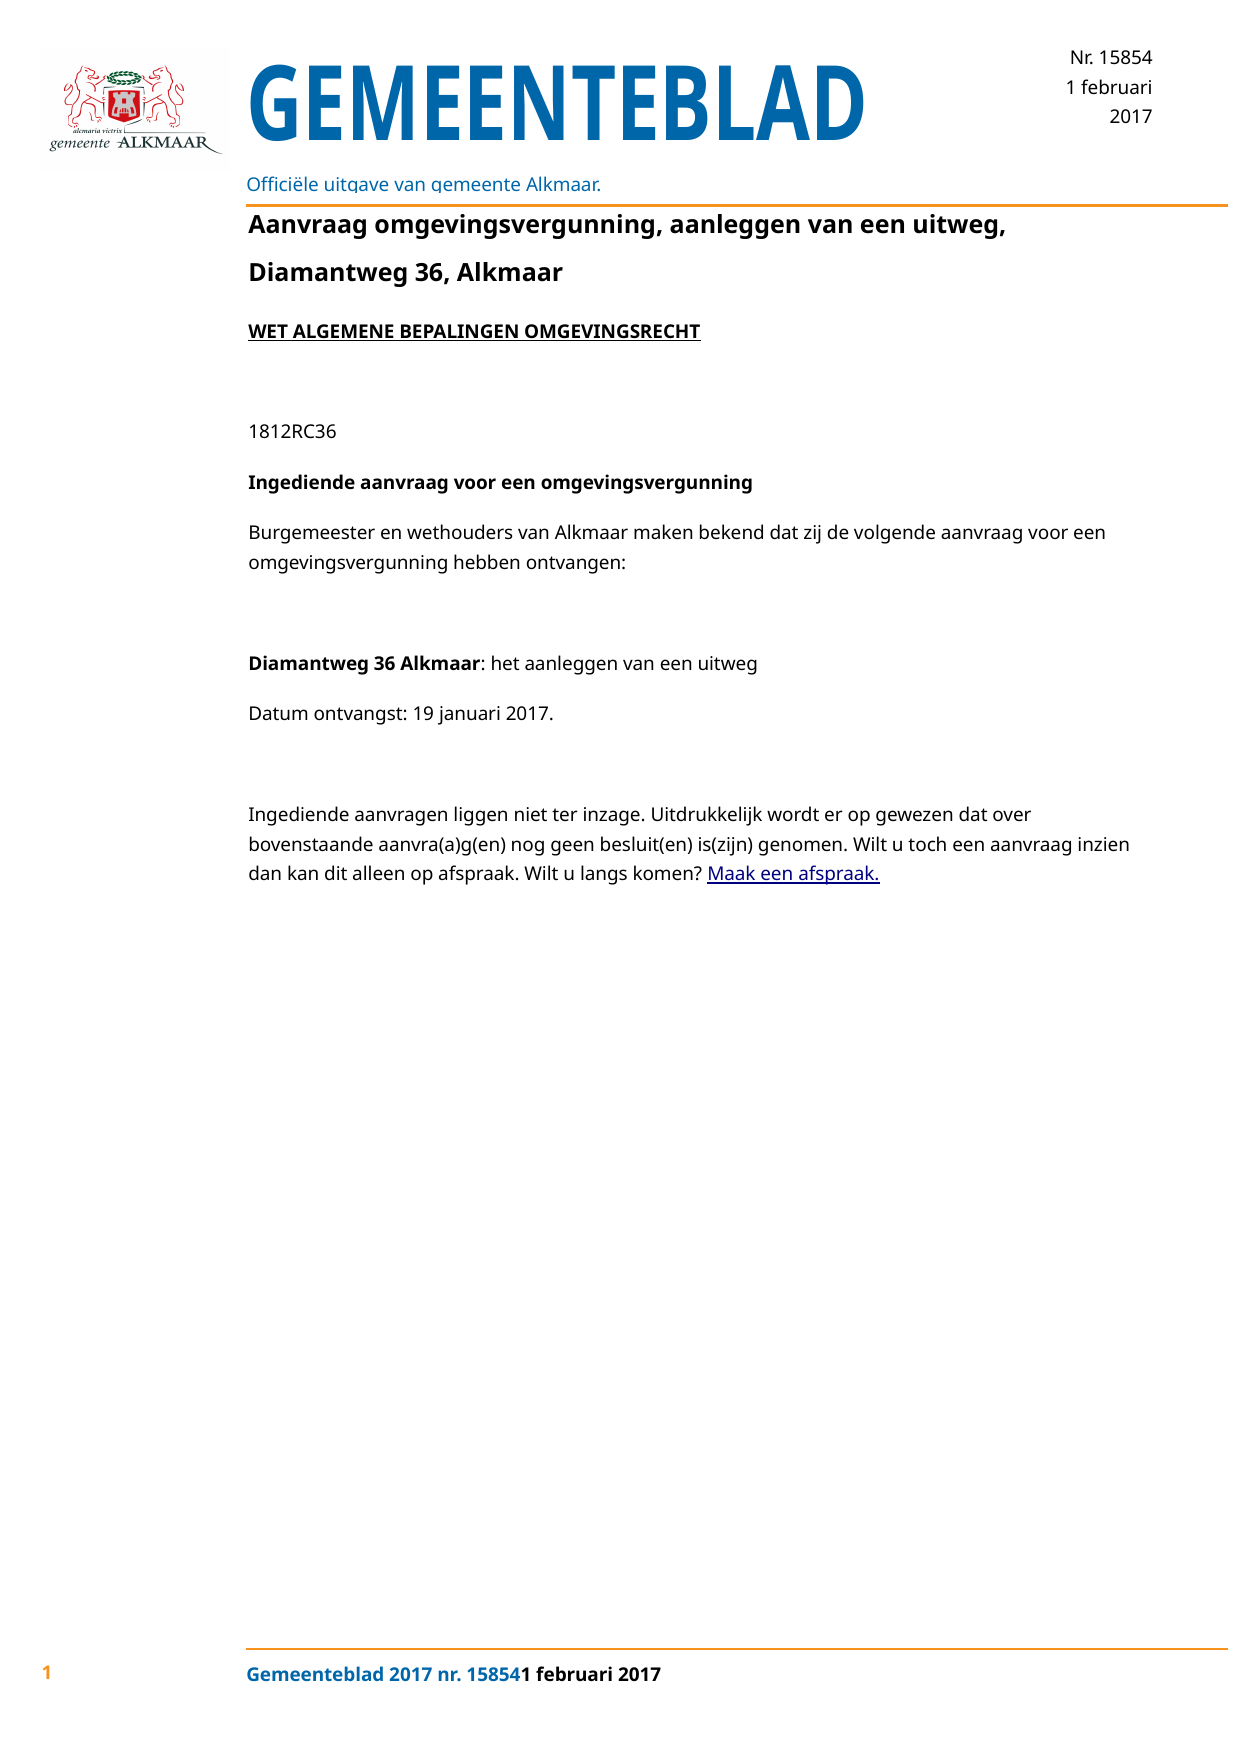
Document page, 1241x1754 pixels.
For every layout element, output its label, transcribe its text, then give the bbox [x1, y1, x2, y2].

text WET ALGEMENE BEPALINGEN OMGEVINGSRECHT [248, 318, 1152, 344]
text Diamantweg 36 Alkmaar: het aanleggen van een uitweg [248, 650, 1152, 676]
text Burgemeester en wethouders van Alkmaar maken bekend dat zij de volgende aanvraag voor een omgevingsvergunning hebben ontvangen: [248, 519, 1152, 575]
text Aanvraag omgevingsvergunning, aanleggen van een uitweg, Diamantweg 36, Alkmaar [248, 207, 1152, 288]
text Ingediende aanvraag voor een omgevingsvergunning [248, 469, 1152, 495]
text 1812RC36 [248, 419, 1152, 444]
text Ingediende aanvragen liggen niet ter inzage. Uitdrukkelijk wordt er op gewezen dat over bovenstaande aanvra(a)g(en) nog geen besluit(en) is(zijn) genomen. Wilt u toch een aanvraag inzien dan kan dit alleen op afspraak. Wilt u langs komen? Maak een afspraak. [248, 801, 1152, 886]
text Datum ontvangst: 19 januari 2017. [248, 700, 1152, 726]
picture [41, 47, 231, 172]
